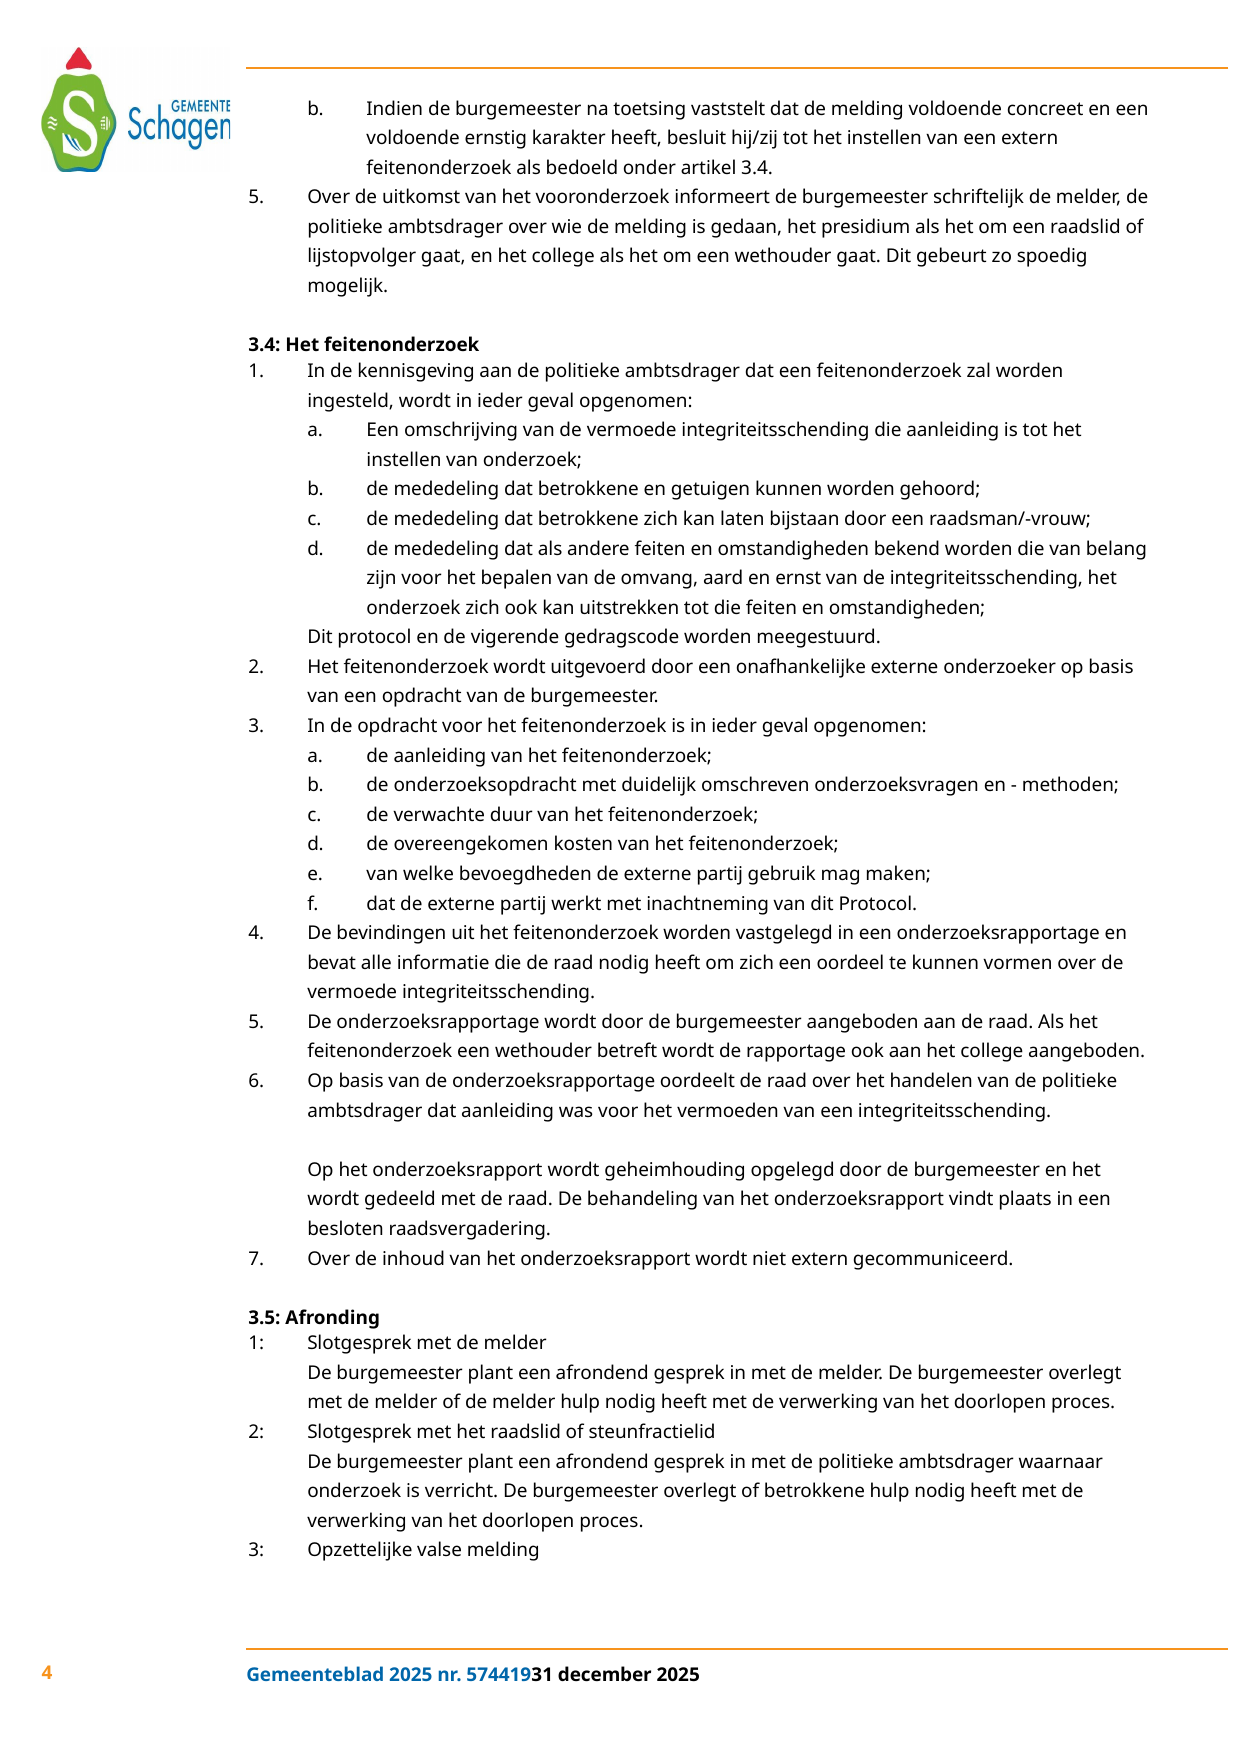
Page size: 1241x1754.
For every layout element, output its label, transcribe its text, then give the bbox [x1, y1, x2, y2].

list De bevindingen uit het feitenonderzoek worden vastgelegd in een onderzoeksrapportage en bevat alle informatie die de raad nodig heeft om zich een oordeel te kunnen vormen over de vermoede integriteitsschending. [248, 919, 1152, 1004]
list de aanleiding van het feitenonderzoek; [307, 742, 1152, 767]
text 3.5: Afronding [248, 1304, 1152, 1329]
list de verwachte duur van het feitenonderzoek; [307, 801, 1152, 827]
list dat de externe partij werkt met inachtneming van dit Protocol. [307, 890, 1152, 915]
list Indien de burgemeester na toetsing vaststelt dat de melding voldoende concreet en een voldoende ernstig karakter heeft, besluit hij/zij tot het instellen van een extern feitenonderzoek als bedoeld onder artikel 3.4. [307, 95, 1152, 180]
list Opzettelijke valse melding [248, 1537, 1152, 1562]
list Een omschrijving van de vermoede integriteitsschending die aanleiding is tot het instellen van onderzoek; [307, 416, 1152, 472]
list van welke bevoegdheden de externe partij gebruik mag maken; [307, 860, 1152, 886]
list de mededeling dat als andere feiten en omstandigheden bekend worden die van belang zijn voor het bepalen van de omvang, aard en ernst van de integriteitsschending, het onderzoek zich ook kan uitstrekken tot die feiten en omstandigheden; [307, 535, 1152, 619]
list Op basis van de onderzoeksrapportage oordeelt de raad over het handelen van de politieke ambtsdrager dat aanleiding was voor het vermoeden van een integriteitsschending. [248, 1067, 1152, 1122]
list De burgemeester plant een afrondend gesprek in met de melder. De burgemeester overlegt met de melder of de melder hulp nodig heeft met de verwerking van het doorlopen proces. [248, 1359, 1152, 1414]
list Slotgesprek met de melder [248, 1329, 1152, 1355]
list Over de uitkomst van het vooronderzoek informeert de burgemeester schriftelijk de melder, de politieke ambtsdrager over wie de melding is gedaan, het presidium als het om een raadslid of lijstopvolger gaat, en het college als het om een wethouder gaat. Dit gebeurt zo spoedig mogelijk. [248, 183, 1152, 298]
list De onderzoeksrapportage wordt door de burgemeester aangeboden aan de raad. Als het feitenonderzoek een wethouder betreft wordt de rapportage ook aan het college aangeboden. [248, 1008, 1152, 1063]
list Op het onderzoeksrapport wordt geheimhouding opgelegd door de burgemeester en het wordt gedeeld met de raad. De behandeling van het onderzoeksrapport vindt plaats in een besloten raadsvergadering. [248, 1156, 1152, 1241]
list In de opdracht voor het feitenonderzoek is in ieder geval opgenomen: [248, 712, 1152, 738]
list De burgemeester plant een afrondend gesprek in met de politieke ambtsdrager waarnaar onderzoek is verricht. De burgemeester overlegt of betrokkene hulp nodig heeft met de verwerking van het doorlopen proces. [248, 1448, 1152, 1533]
list In de kennisgeving aan de politieke ambtsdrager dat een feitenonderzoek zal worden ingesteld, wordt in ieder geval opgenomen: [248, 357, 1152, 412]
list Slotgesprek met het raadslid of steunfractielid [248, 1418, 1152, 1444]
list de mededeling dat betrokkene zich kan laten bijstaan door een raadsman/-vrouw; [307, 505, 1152, 531]
list de onderzoeksopdracht met duidelijk omschreven onderzoeksvragen en - methoden; [307, 771, 1152, 797]
text 3.4: Het feitenonderzoek [248, 331, 1152, 357]
list Het feitenonderzoek wordt uitgevoerd door een onafhankelijke externe onderzoeker op basis van een opdracht van de burgemeester. [248, 653, 1152, 708]
list de mededeling dat betrokkene en getuigen kunnen worden gehoord; [307, 476, 1152, 501]
picture [41, 47, 231, 172]
list de overeengekomen kosten van het feitenonderzoek; [307, 831, 1152, 856]
list Dit protocol en de vigerende gedragscode worden meegestuurd. [248, 623, 1152, 649]
list Over de inhoud van het onderzoeksrapport wordt niet extern gecommuniceerd. [248, 1245, 1152, 1270]
